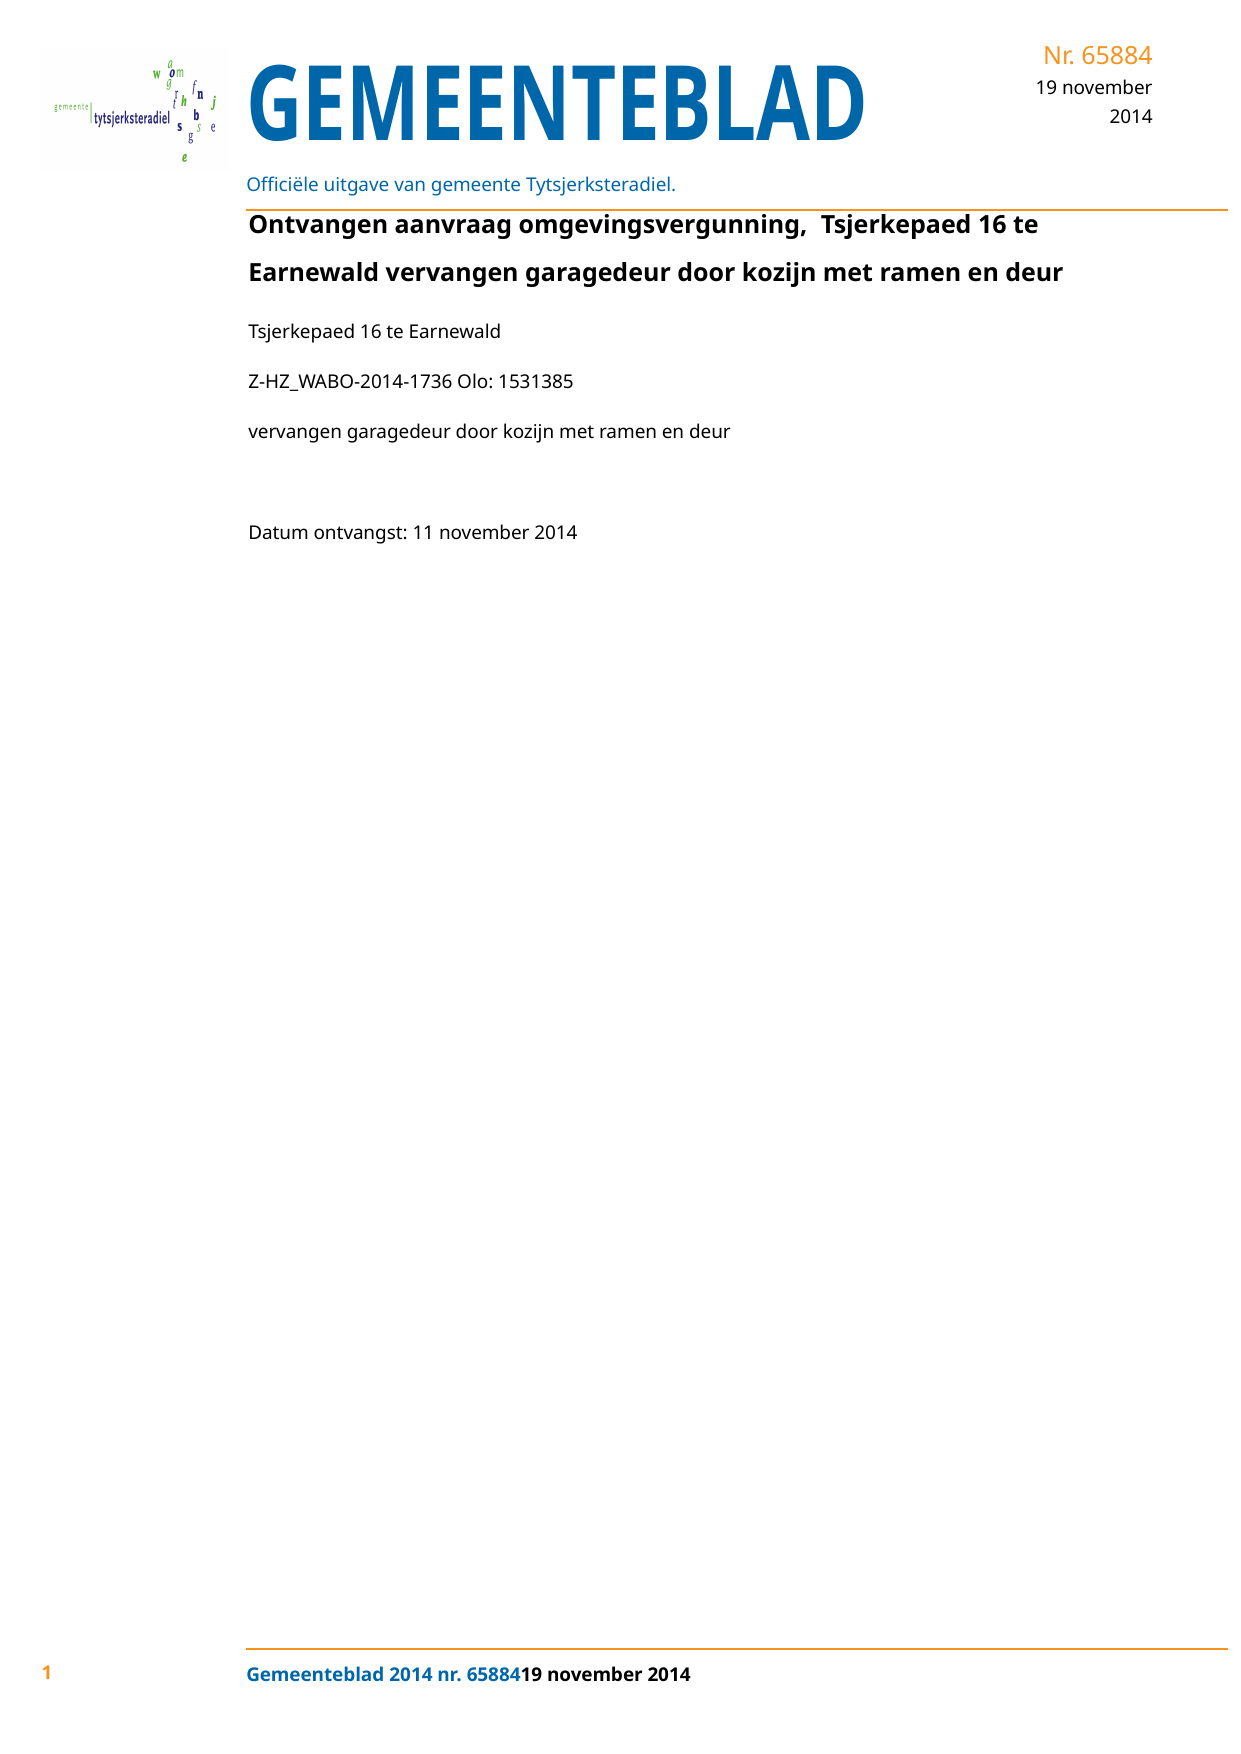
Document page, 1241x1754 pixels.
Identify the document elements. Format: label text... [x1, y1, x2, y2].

text vervangen garagedeur door kozijn met ramen en deur [248, 419, 1152, 444]
text Z-HZ_WABO-2014-1736 Olo: 1531385 [248, 368, 1152, 394]
text Datum ontvangst: 11 november 2014 [248, 519, 1152, 545]
picture [41, 47, 231, 172]
text Tsjerkepaed 16 te Earnewald [248, 318, 1152, 344]
text Ontvangen aanvraag omgevingsvergunning, Tsjerkepaed 16 te Earnewald vervangen garagedeur door kozijn met ramen en deur [248, 211, 1152, 288]
